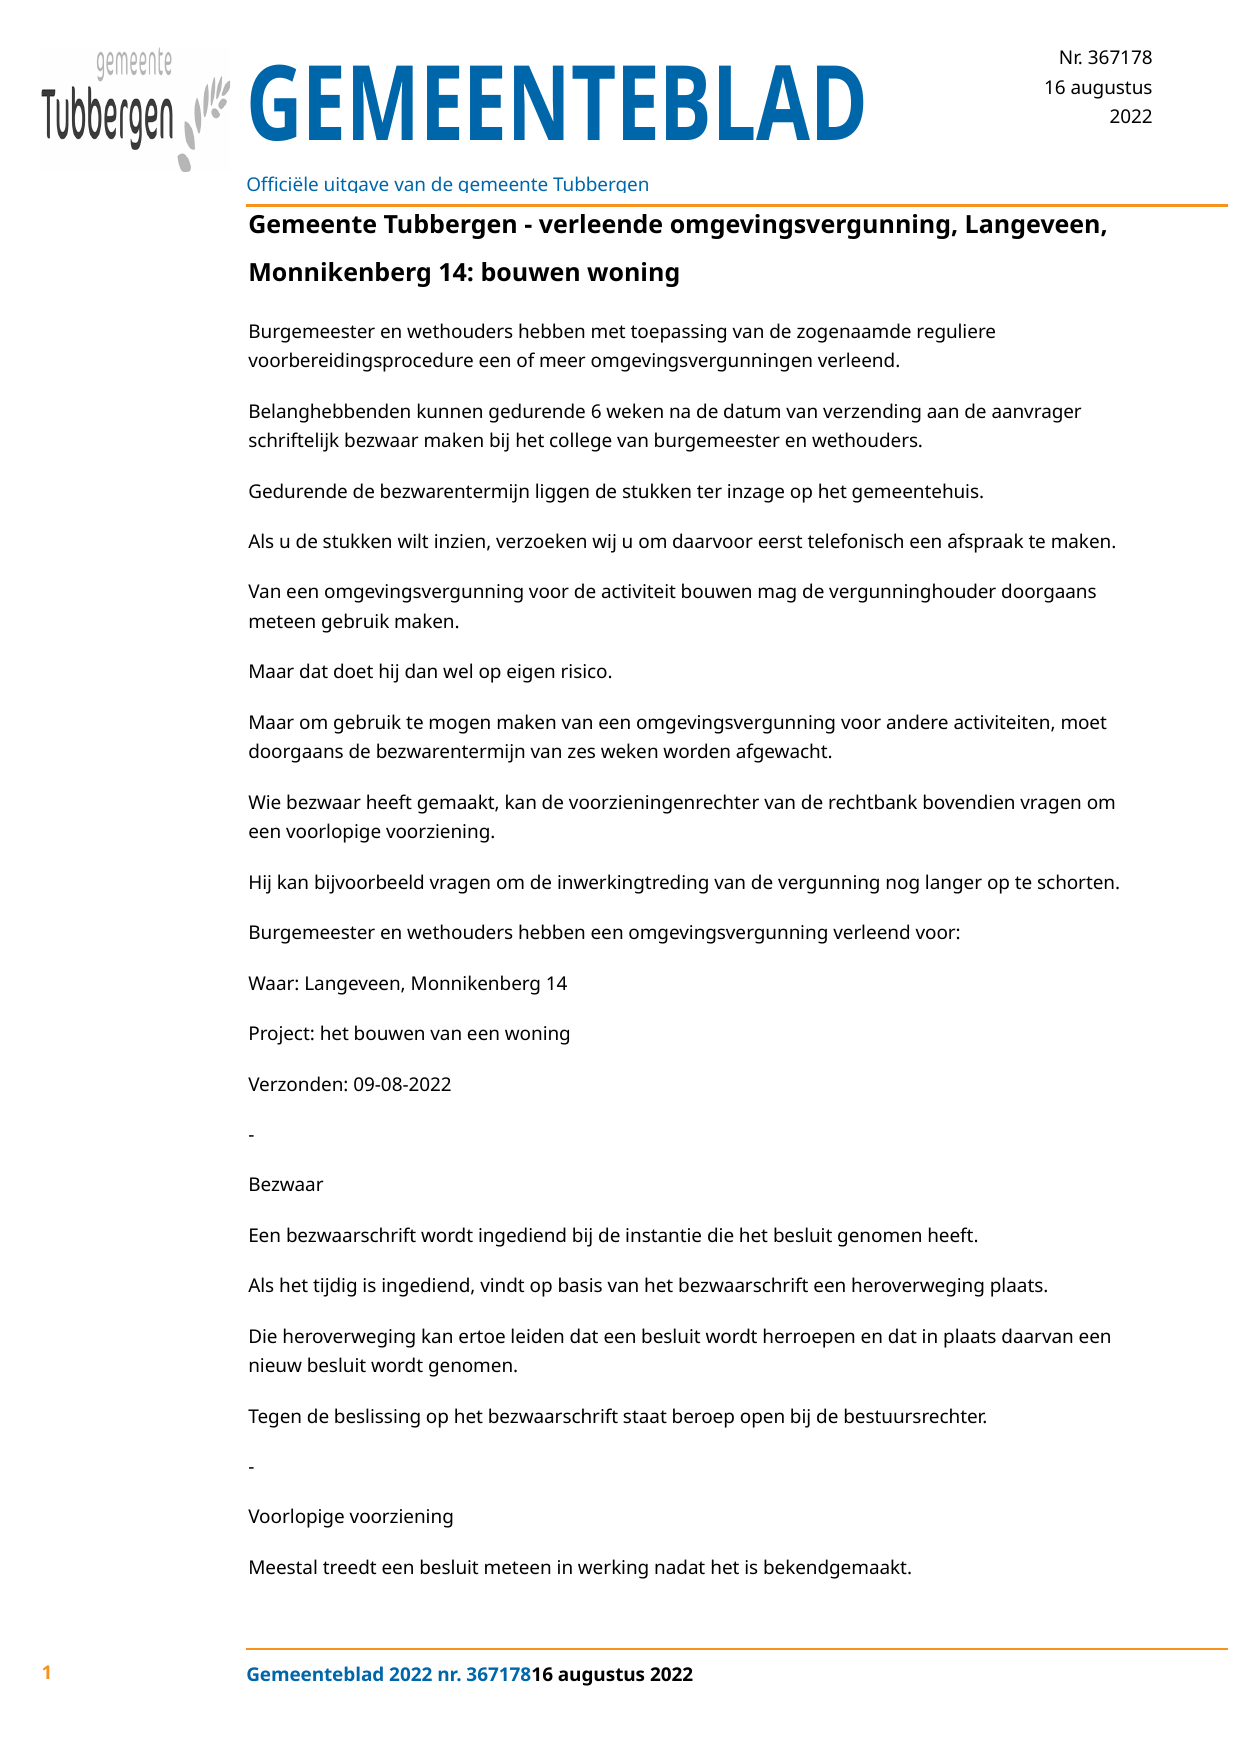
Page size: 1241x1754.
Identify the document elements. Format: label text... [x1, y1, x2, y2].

text Burgemeester en wethouders hebben een omgevingsvergunning verleend voor: [248, 919, 1152, 945]
text Als het tijdig is ingediend, vindt op basis van het bezwaarschrift een heroverweging plaats. [248, 1272, 1152, 1298]
text Gemeente Tubbergen - verleende omgevingsvergunning, Langeveen, Monnikenberg 14: bouwen woning [248, 207, 1152, 288]
text Een bezwaarschrift wordt ingediend bij de instantie die het besluit genomen heeft. [248, 1222, 1152, 1248]
text Wie bezwaar heeft gemaakt, kan de voorzieningenrechter van de rechtbank bovendien vragen om een voorlopige voorziening. [248, 789, 1152, 844]
text Die heroverweging kan ertoe leiden dat een besluit wordt herroepen en dat in plaats daarvan een nieuw besluit wordt genomen. [248, 1323, 1152, 1378]
text Belanghebbenden kunnen gedurende 6 weken na de datum van verzending aan de aanvrager schriftelijk bezwaar maken bij het college van burgemeester en wethouders. [248, 398, 1152, 453]
text Maar om gebruik te mogen maken van een omgevingsvergunning voor andere activiteiten, moet doorgaans de bezwarentermijn van zes weken worden afgewacht. [248, 709, 1152, 764]
text Burgemeester en wethouders hebben met toepassing van de zogenaamde reguliere voorbereidingsprocedure een of meer omgevingsvergunningen verleend. [248, 318, 1152, 373]
text Waar: Langeveen, Monnikenberg 14 [248, 970, 1152, 996]
text Verzonden: 09-08-2022 [248, 1071, 1152, 1097]
text Als u de stukken wilt inzien, verzoeken wij u om daarvoor eerst telefonisch een afspraak te maken. [248, 528, 1152, 554]
text Bezwaar [248, 1172, 1152, 1197]
picture [41, 47, 231, 172]
text - [248, 1121, 1152, 1147]
text Maar dat doet hij dan wel op eigen risico. [248, 659, 1152, 684]
text Hij kan bijvoorbeeld vragen om de inwerkingtreding van de vergunning nog langer op te schorten. [248, 869, 1152, 895]
text Van een omgevingsvergunning voor de activiteit bouwen mag de vergunninghouder doorgaans meteen gebruik maken. [248, 579, 1152, 634]
text Tegen de beslissing op het bezwaarschrift staat beroep open bij de bestuursrechter. [248, 1403, 1152, 1429]
text Meestal treedt een besluit meteen in werking nadat het is bekendgemaakt. [248, 1554, 1152, 1580]
text Gedurende de bezwarentermijn liggen de stukken ter inzage op het gemeentehuis. [248, 478, 1152, 504]
text Project: het bouwen van een woning [248, 1020, 1152, 1046]
text Voorlopige voorziening [248, 1504, 1152, 1529]
text - [248, 1453, 1152, 1479]
